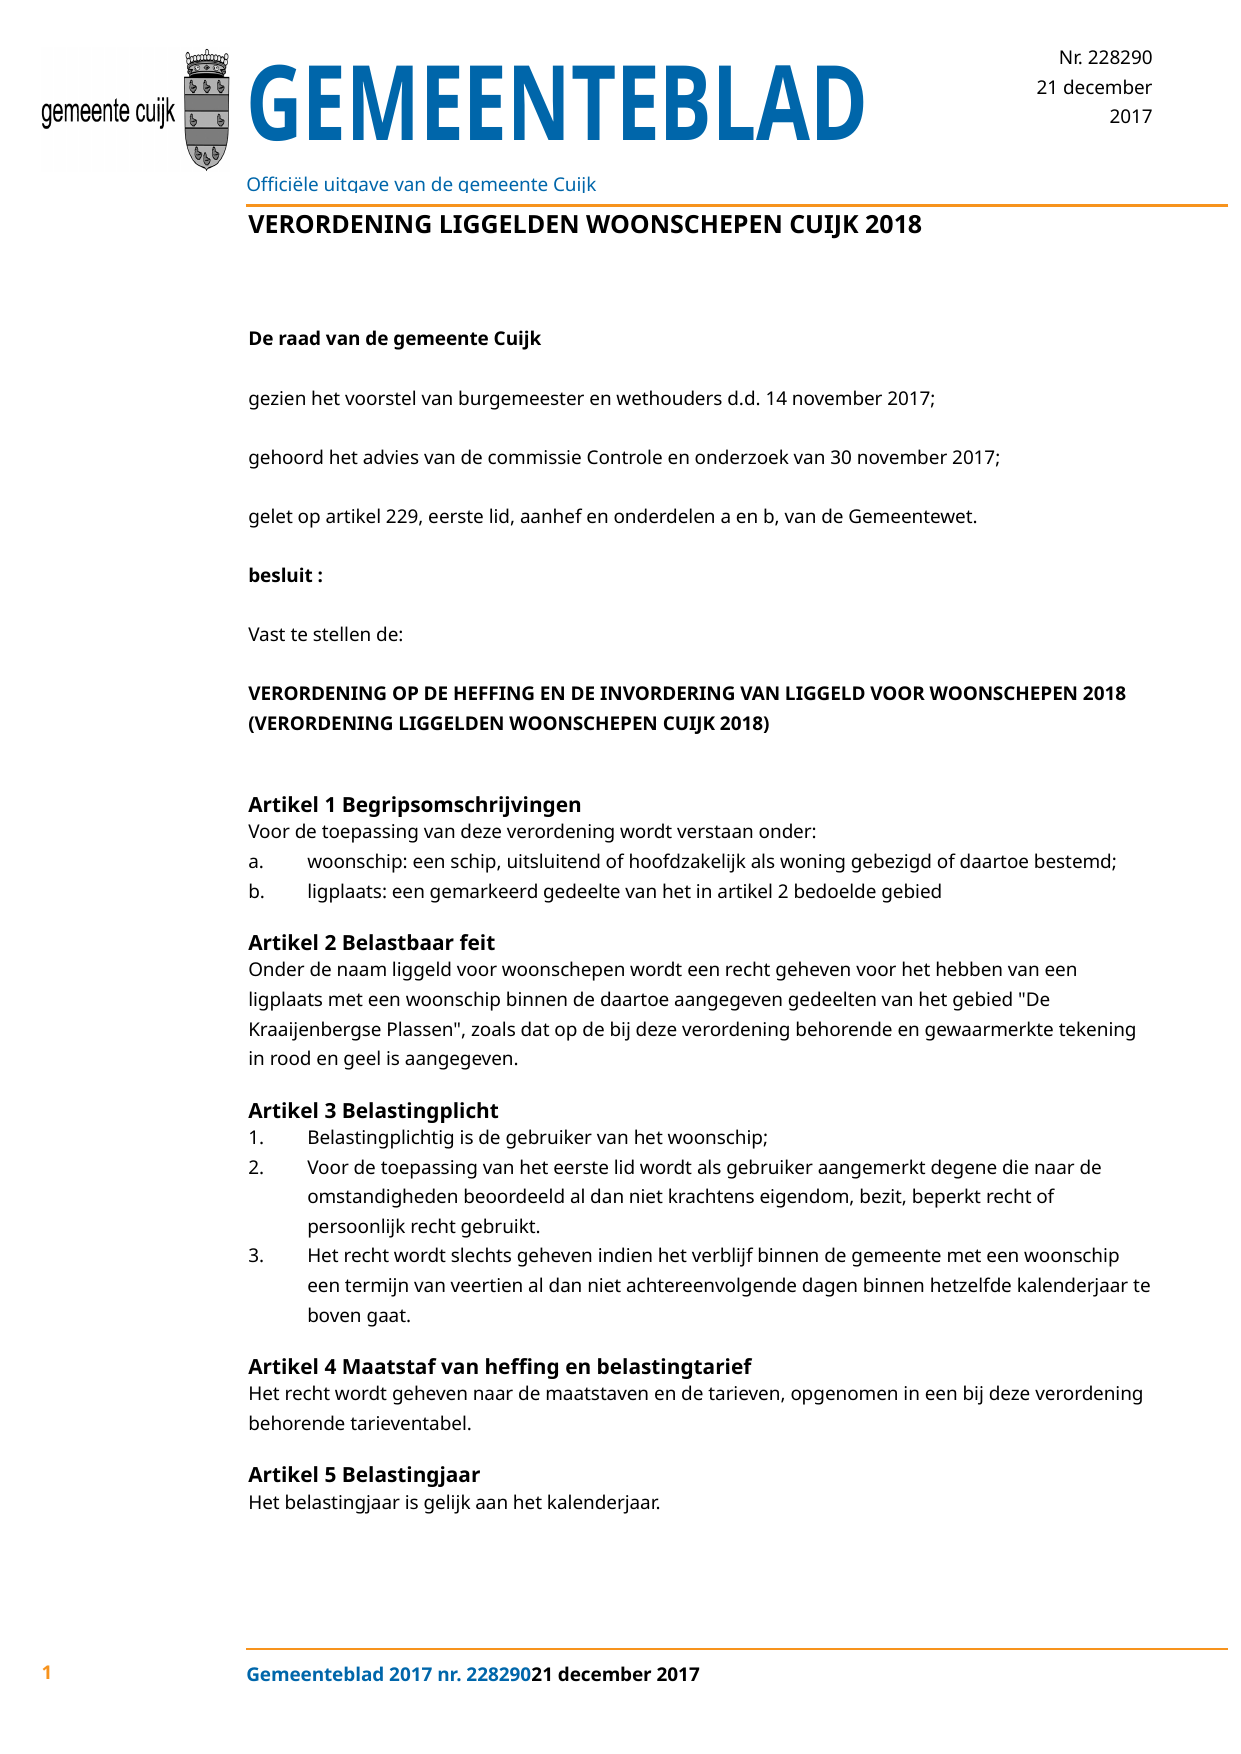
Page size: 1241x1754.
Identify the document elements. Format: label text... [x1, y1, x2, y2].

text besluit : [248, 562, 1152, 588]
text Artikel 4 Maatstaf van heffing en belastingtarief [248, 1352, 1152, 1381]
text VERORDENING LIGGELDEN WOONSCHEPEN CUIJK 2018 [248, 207, 1152, 241]
text Onder de naam liggeld voor woonschepen wordt een recht geheven voor het hebben van een ligplaats met een woonschip binnen de daartoe aangegeven gedeelten van het gebied "De Kraaijenbergse Plassen", zoals dat op de bij deze verordening behorende en gewaarmerkte tekening in rood en geel is aangegeven. [248, 957, 1152, 1071]
list Voor de toepassing van het eerste lid wordt als gebruiker aangemerkt degene die naar de omstandigheden beoordeeld al dan niet krachtens eigendom, bezit, beperkt recht of persoonlijk recht gebruikt. [248, 1154, 1152, 1239]
text Artikel 1 Begripsomschrijvingen [248, 790, 1152, 819]
text Het recht wordt geheven naar de maatstaven en de tarieven, opgenomen in een bij deze verordening behorende tarieventabel. [248, 1381, 1152, 1436]
list Het recht wordt slechts geheven indien het verblijf binnen de gemeente met een woonschip een termijn van veertien al dan niet achtereenvolgende dagen binnen hetzelfde kalenderjaar te boven gaat. [248, 1243, 1152, 1327]
text Vast te stellen de: [248, 621, 1152, 647]
text Het belastingjaar is gelijk aan het kalenderjaar. [248, 1489, 1152, 1515]
text Artikel 2 Belastbaar feit [248, 928, 1152, 957]
text gelet op artikel 229, eerste lid, aanhef en onderdelen a en b, van de Gemeentewet. [248, 503, 1152, 529]
text Artikel 3 Belastingplicht [248, 1096, 1152, 1124]
list woonschip: een schip, uitsluitend of hoofdzakelijk als woning gebezigd of daartoe bestemd; [248, 848, 1152, 874]
text gezien het voorstel van burgemeester en wethouders d.d. 14 november 2017; [248, 385, 1152, 411]
text Voor de toepassing van deze verordening wordt verstaan onder: [248, 819, 1152, 844]
text Artikel 5 Belastingjaar [248, 1461, 1152, 1489]
text VERORDENING OP DE HEFFING EN DE INVORDERING VAN LIGGELD VOOR WOONSCHEPEN 2018 (VERORDENING LIGGELDEN WOONSCHEPEN CUIJK 2018) [248, 681, 1152, 736]
text gehoord het advies van de commissie Controle en onderzoek van 30 november 2017; [248, 444, 1152, 470]
text De raad van de gemeente Cuijk [248, 326, 1152, 351]
picture [41, 47, 231, 172]
list Belastingplichtig is de gebruiker van het woonschip; [248, 1124, 1152, 1150]
list ligplaats: een gemarkeerd gedeelte van het in artikel 2 bedoelde gebied [248, 878, 1152, 903]
